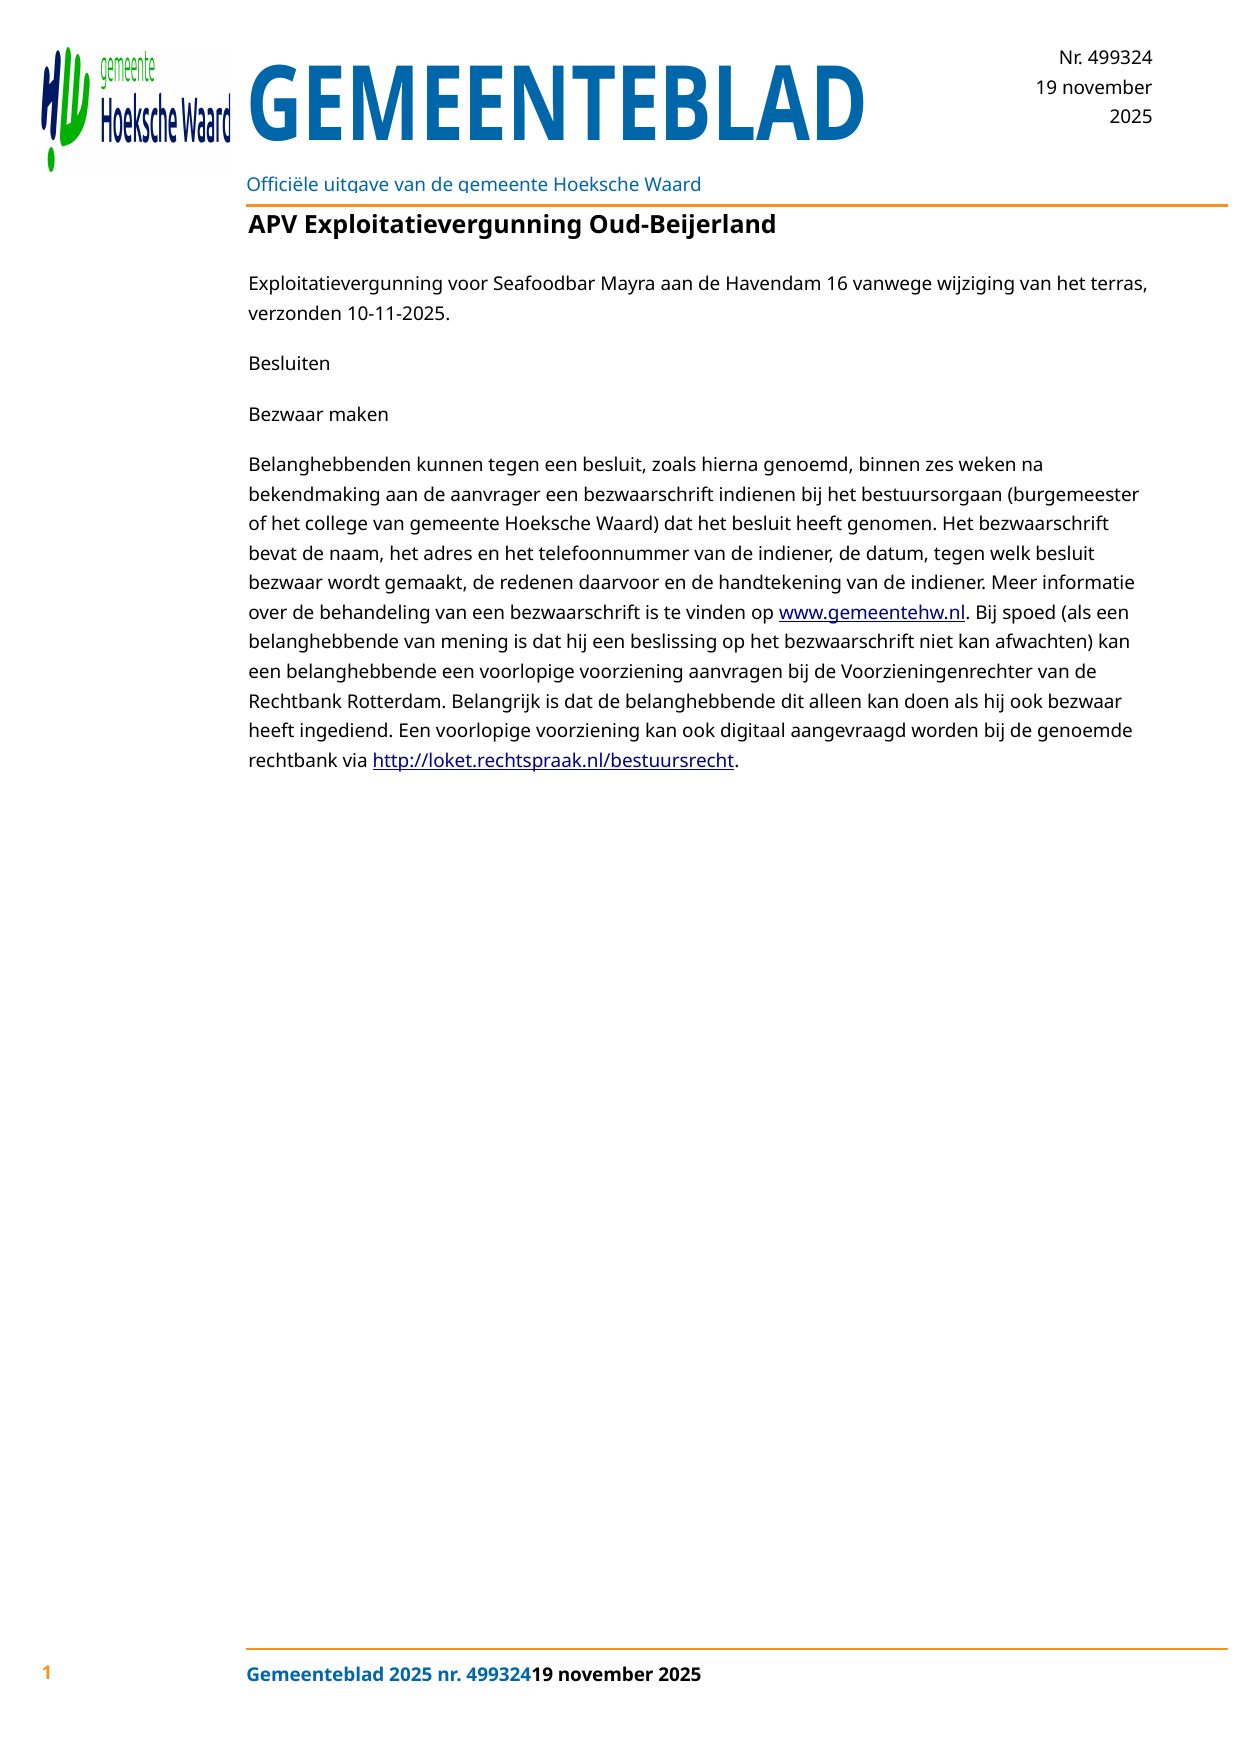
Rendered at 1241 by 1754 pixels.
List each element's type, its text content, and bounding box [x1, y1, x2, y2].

text Belanghebbenden kunnen tegen een besluit, zoals hierna genoemd, binnen zes weken na bekendmaking aan de aanvrager een bezwaarschrift indienen bij het bestuursorgaan (burgemeester of het college van gemeente Hoeksche Waard) dat het besluit heeft genomen. Het bezwaarschrift bevat de naam, het adres en het telefoonnummer van de indiener, de datum, tegen welk besluit bezwaar wordt gemaakt, de redenen daarvoor en de handtekening van de indiener. Meer informatie over de behandeling van een bezwaarschrift is te vinden op www.gemeentehw.nl. Bij spoed (als een belanghebbende van mening is dat hij een beslissing op het bezwaarschrift niet kan afwachten) kan een belanghebbende een voorlopige voorziening aanvragen bij de Voorzieningenrechter van de Rechtbank Rotterdam. Belangrijk is dat de belanghebbende dit alleen kan doen als hij ook bezwaar heeft ingediend. Een voorlopige voorziening kan ook digitaal aangevraagd worden bij de genoemde rechtbank via http://loket.rechtspraak.nl/bestuursrecht. [248, 451, 1152, 773]
text APV Exploitatievergunning Oud-Beijerland [248, 207, 1152, 241]
picture [41, 47, 231, 172]
text Exploitatievergunning voor Seafoodbar Mayra aan de Havendam 16 vanwege wijziging van het terras, verzonden 10-11-2025. [248, 270, 1152, 326]
text Besluiten [248, 350, 1152, 376]
text Bezwaar maken [248, 401, 1152, 426]
